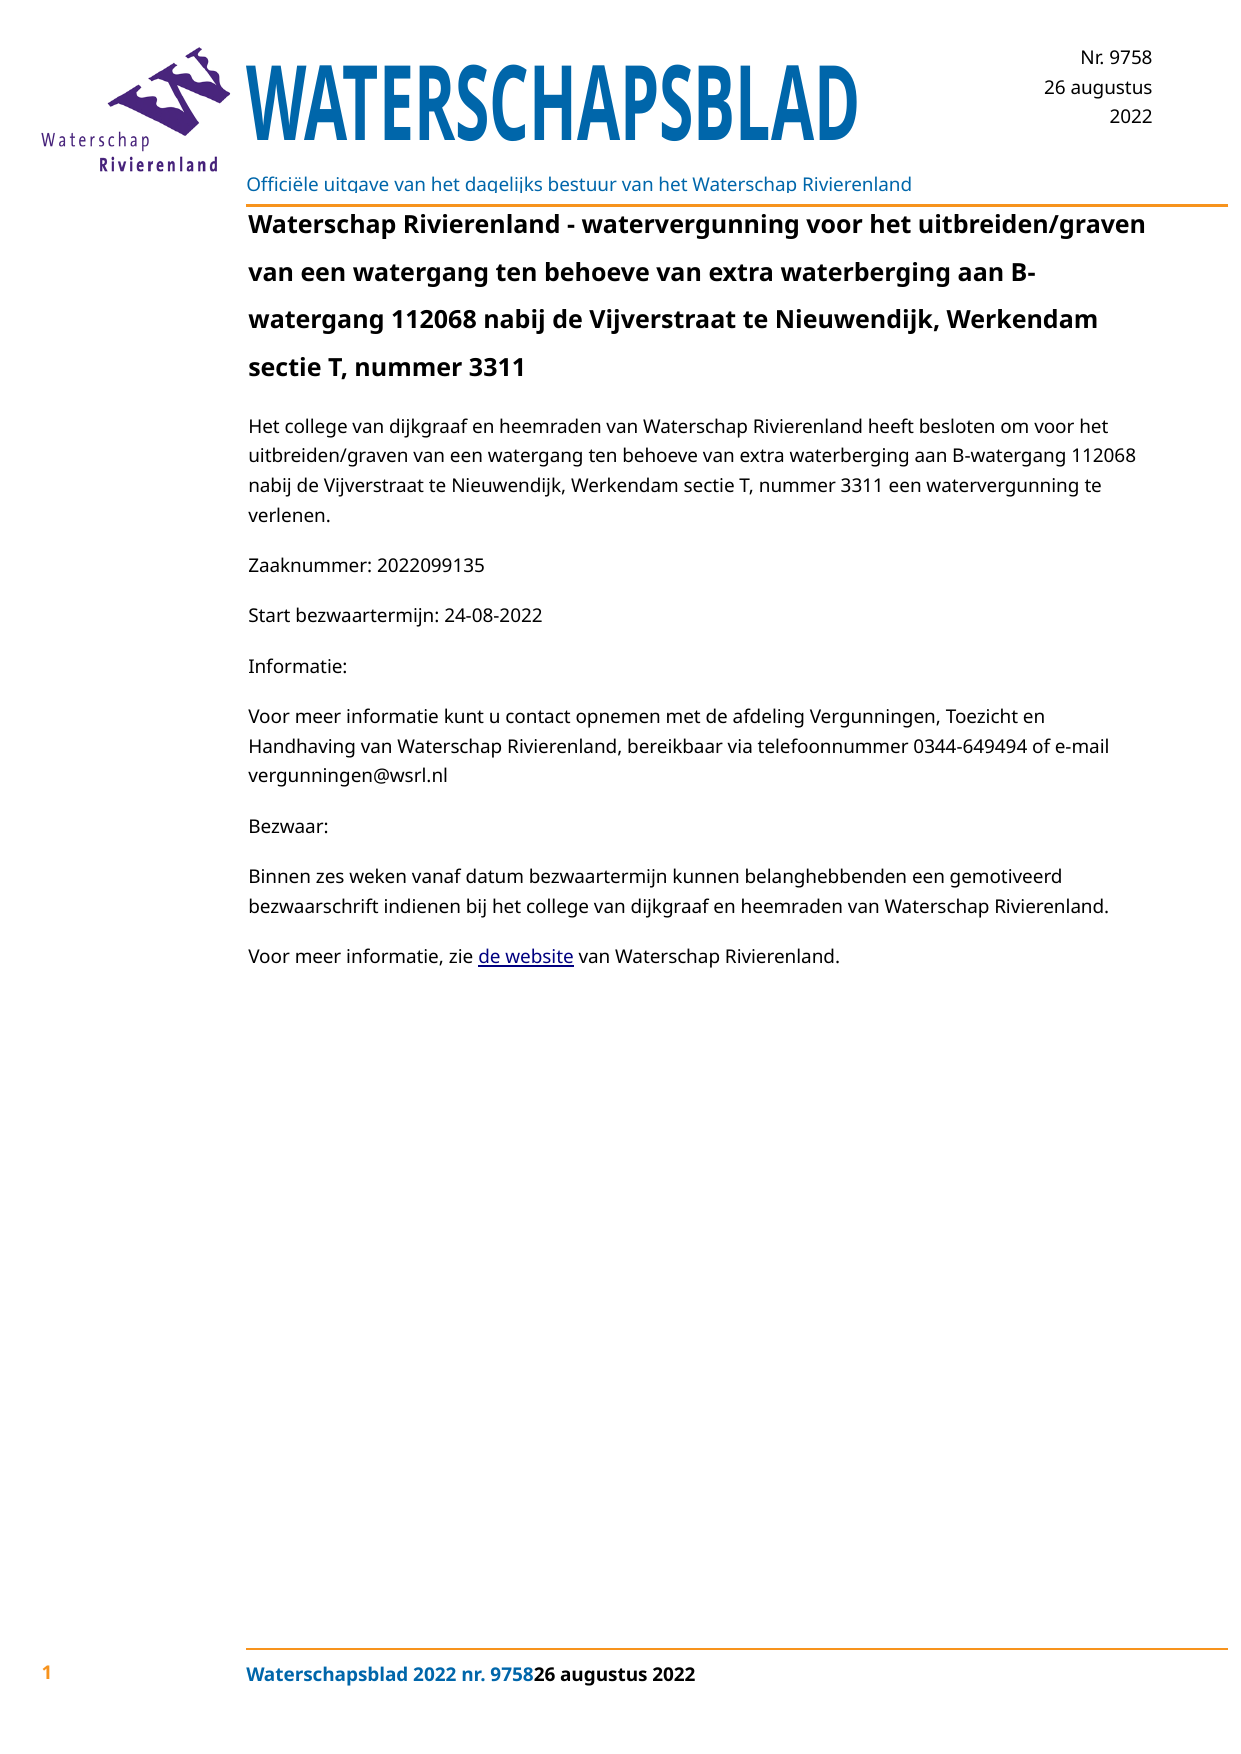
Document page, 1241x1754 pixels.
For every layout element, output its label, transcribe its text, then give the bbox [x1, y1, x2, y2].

text Waterschap Rivierenland - watervergunning voor het uitbreiden/graven van een watergang ten behoeve van extra waterberging aan B-watergang 112068 nabij de Vijverstraat te Nieuwendijk, Werkendam sectie T, nummer 3311 [248, 207, 1152, 384]
text Voor meer informatie, zie de website van Waterschap Rivierenland. [248, 943, 1152, 969]
text Bezwaar: [248, 813, 1152, 839]
text Informatie: [248, 653, 1152, 679]
text Start bezwaartermijn: 24-08-2022 [248, 603, 1152, 628]
picture [41, 47, 231, 172]
text Zaaknummer: 2022099135 [248, 552, 1152, 578]
text Het college van dijkgraaf en heemraden van Waterschap Rivierenland heeft besloten om voor het uitbreiden/graven van een watergang ten behoeve van extra waterberging aan B-watergang 112068 nabij de Vijverstraat te Nieuwendijk, Werkendam sectie T, nummer 3311 een watervergunning te verlenen. [248, 413, 1152, 528]
text Binnen zes weken vanaf datum bezwaartermijn kunnen belanghebbenden een gemotiveerd bezwaarschrift indienen bij het college van dijkgraaf en heemraden van Waterschap Rivierenland. [248, 863, 1152, 919]
text Voor meer informatie kunt u contact opnemen met de afdeling Vergunningen, Toezicht en Handhaving van Waterschap Rivierenland, bereikbaar via telefoonnummer 0344-649494 of e-mail vergunningen@wsrl.nl [248, 703, 1152, 788]
